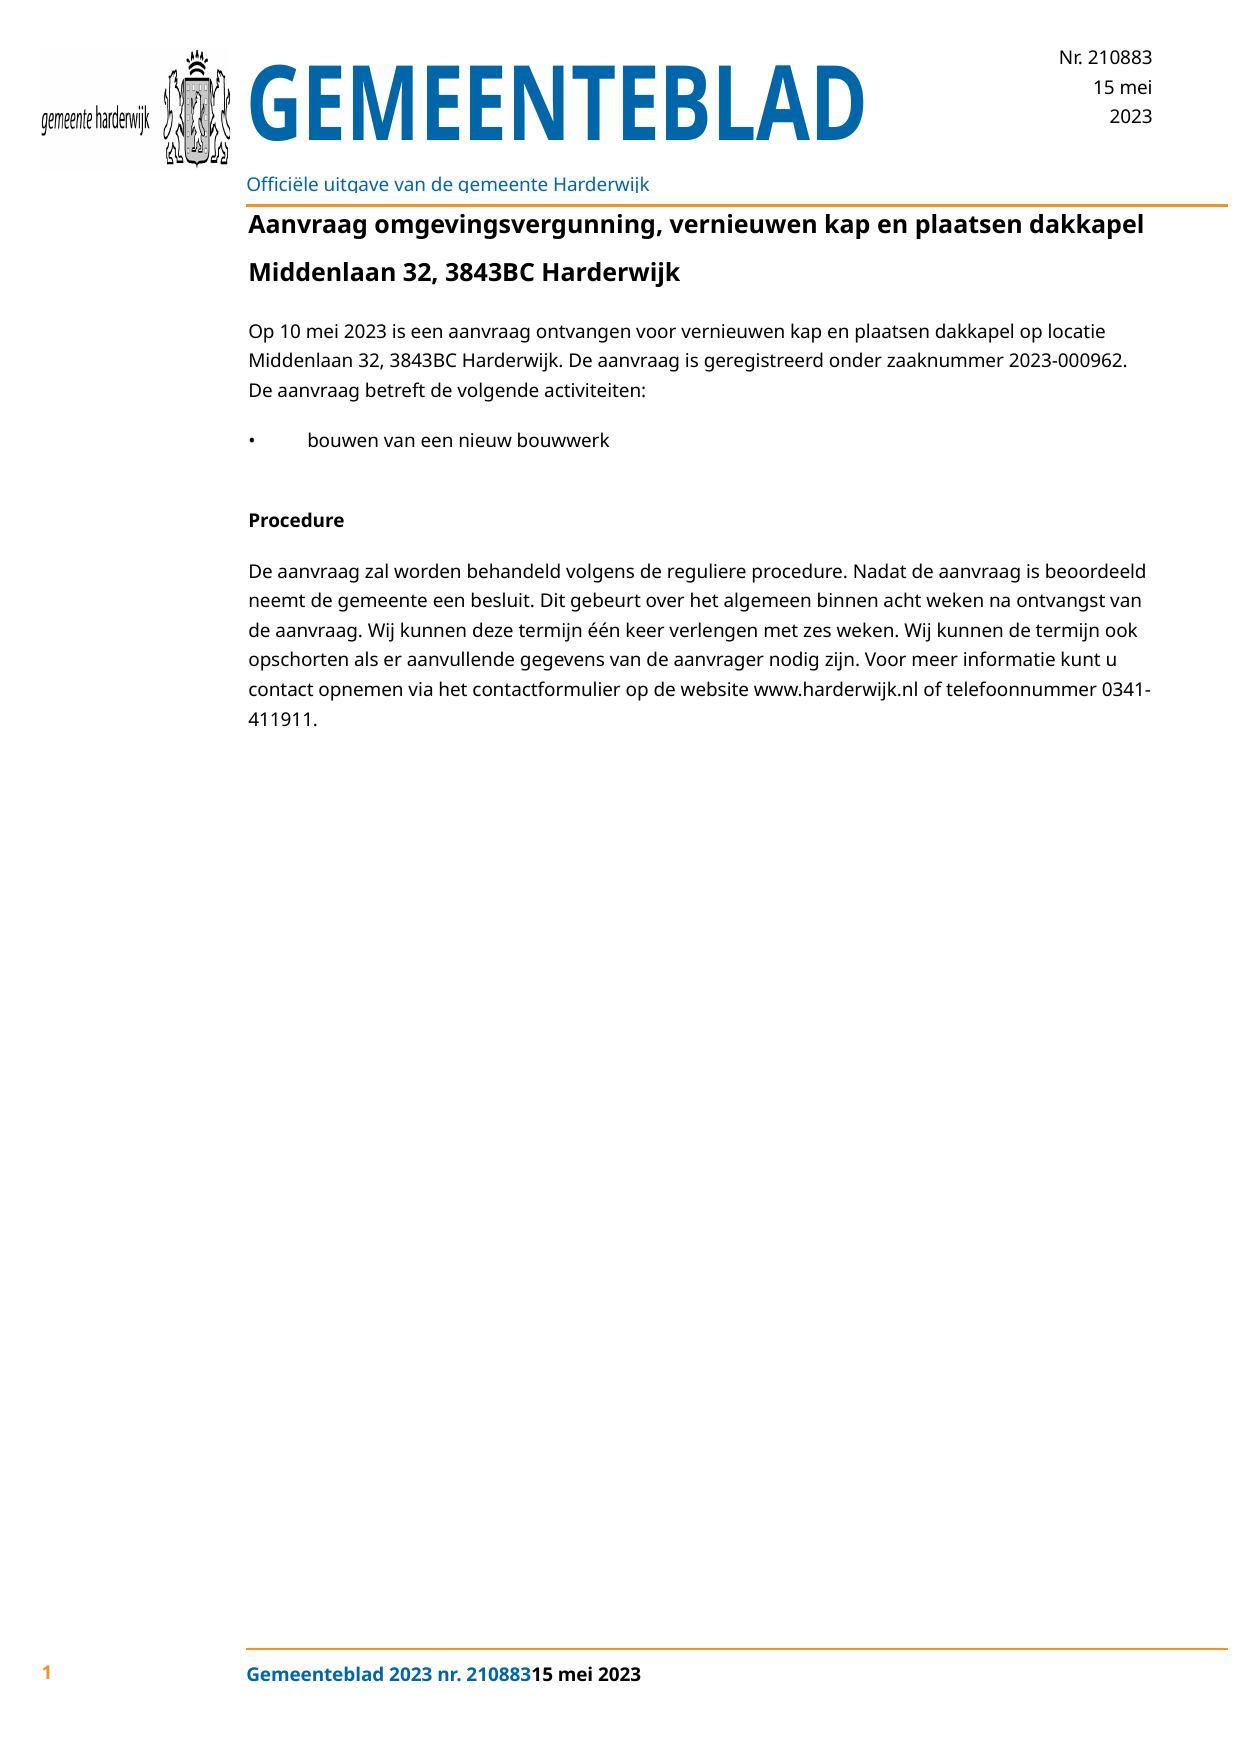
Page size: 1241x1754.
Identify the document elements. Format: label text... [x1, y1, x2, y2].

list bouwen van een nieuw bouwwerk [248, 427, 1152, 453]
picture [41, 47, 231, 172]
text Op 10 mei 2023 is een aanvraag ontvangen voor vernieuwen kap en plaatsen dakkapel op locatie Middenlaan 32, 3843BC Harderwijk. De aanvraag is geregistreerd onder zaaknummer 2023-000962. De aanvraag betreft de volgende activiteiten: [248, 318, 1152, 403]
text Procedure [248, 507, 1152, 533]
text De aanvraag zal worden behandeld volgens de reguliere procedure. Nadat de aanvraag is beoordeeld neemt de gemeente een besluit. Dit gebeurt over het algemeen binnen acht weken na ontvangst van de aanvraag. Wij kunnen deze termijn één keer verlengen met zes weken. Wij kunnen de termijn ook opschorten als er aanvullende gegevens van de aanvrager nodig zijn. Voor meer informatie kunt u contact opnemen via het contactformulier op de website www.harderwijk.nl of telefoonnummer 0341-411911. [248, 558, 1152, 732]
text Aanvraag omgevingsvergunning, vernieuwen kap en plaatsen dakkapel Middenlaan 32, 3843BC Harderwijk [248, 207, 1152, 288]
